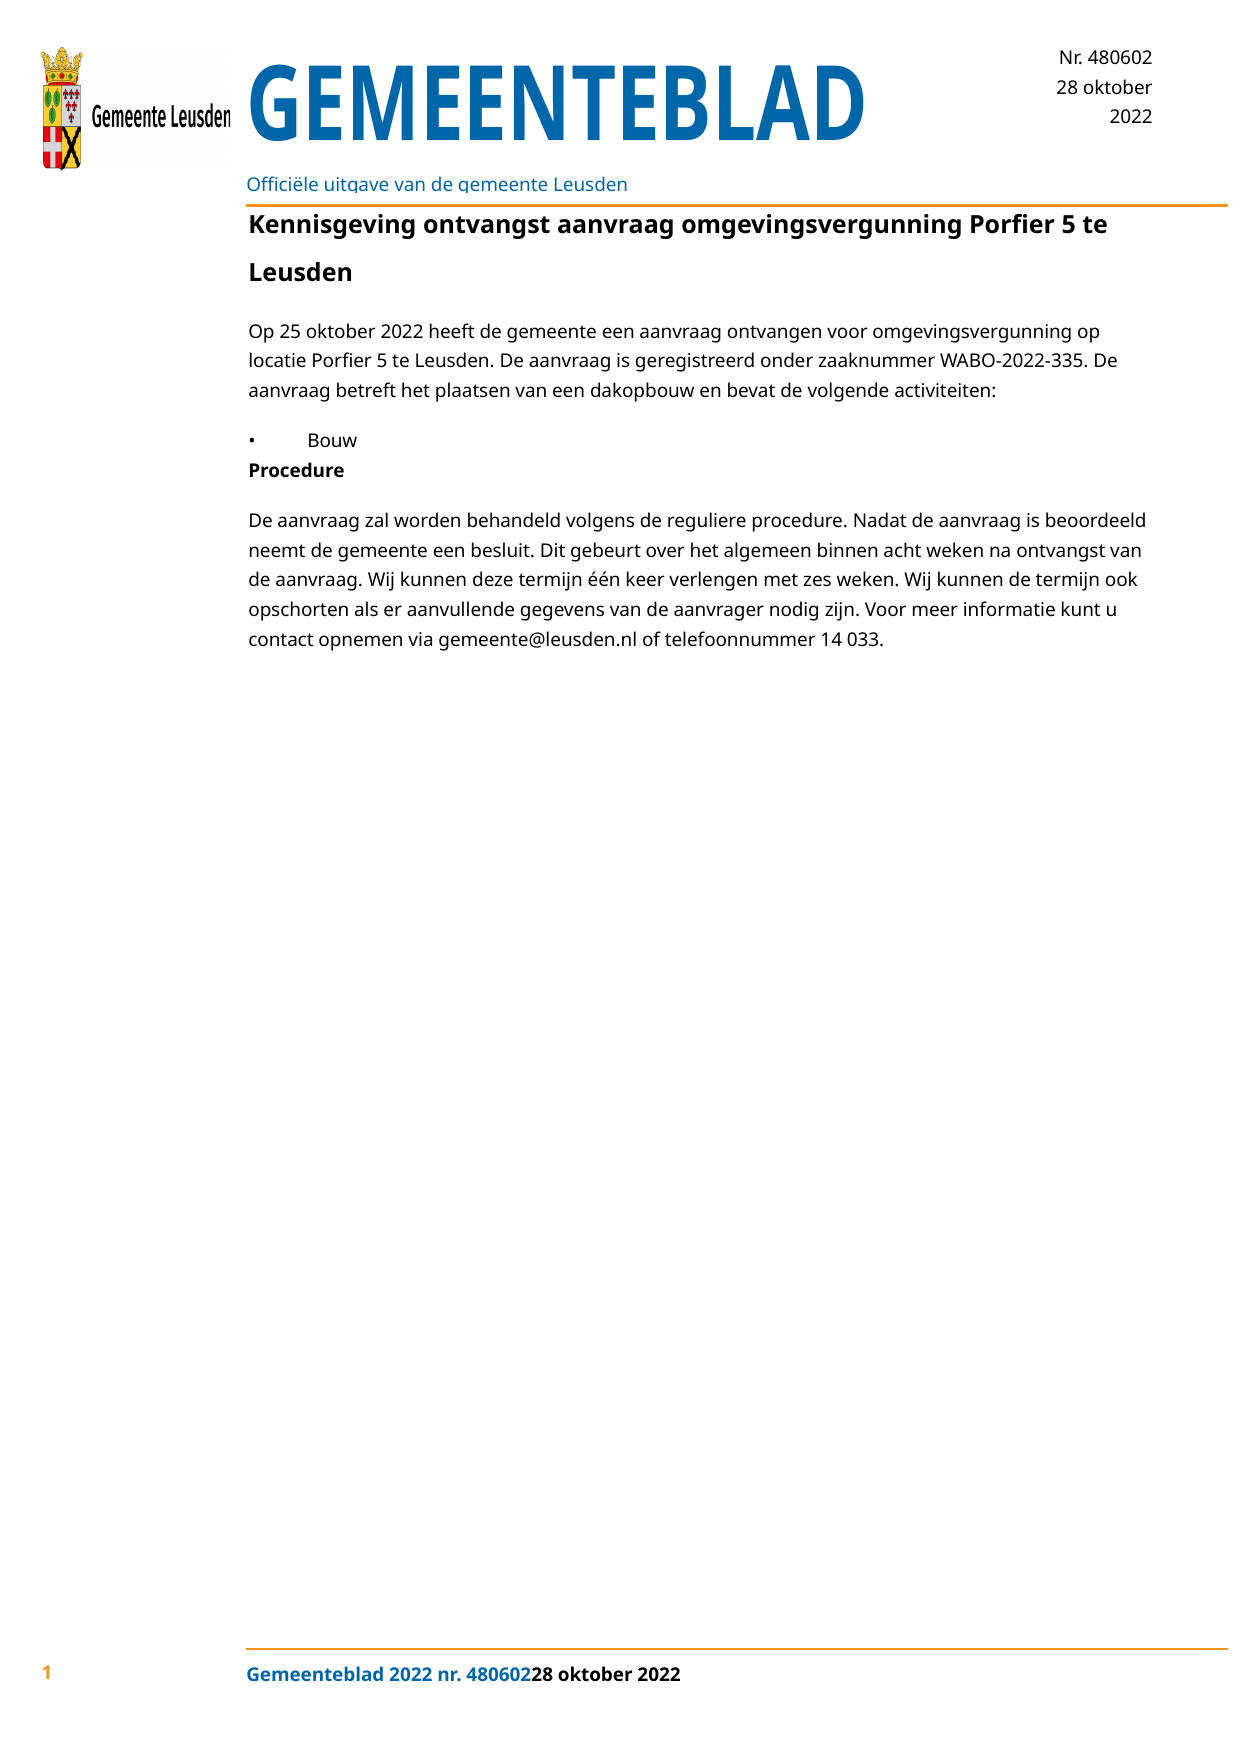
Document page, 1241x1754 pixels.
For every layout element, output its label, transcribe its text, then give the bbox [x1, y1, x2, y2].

text Procedure [248, 457, 1152, 483]
text Kennisgeving ontvangst aanvraag omgevingsvergunning Porfier 5 te Leusden [248, 207, 1152, 288]
text Op 25 oktober 2022 heeft de gemeente een aanvraag ontvangen voor omgevingsvergunning op locatie Porfier 5 te Leusden. De aanvraag is geregistreerd onder zaaknummer WABO-2022-335. De aanvraag betreft het plaatsen van een dakopbouw en bevat de volgende activiteiten: [248, 318, 1152, 403]
list Bouw [248, 427, 1152, 453]
text De aanvraag zal worden behandeld volgens de reguliere procedure. Nadat de aanvraag is beoordeeld neemt de gemeente een besluit. Dit gebeurt over het algemeen binnen acht weken na ontvangst van de aanvraag. Wij kunnen deze termijn één keer verlengen met zes weken. Wij kunnen de termijn ook opschorten als er aanvullende gegevens van de aanvrager nodig zijn. Voor meer informatie kunt u contact opnemen via gemeente@leusden.nl of telefoonnummer 14 033. [248, 507, 1152, 652]
picture [41, 47, 231, 172]
